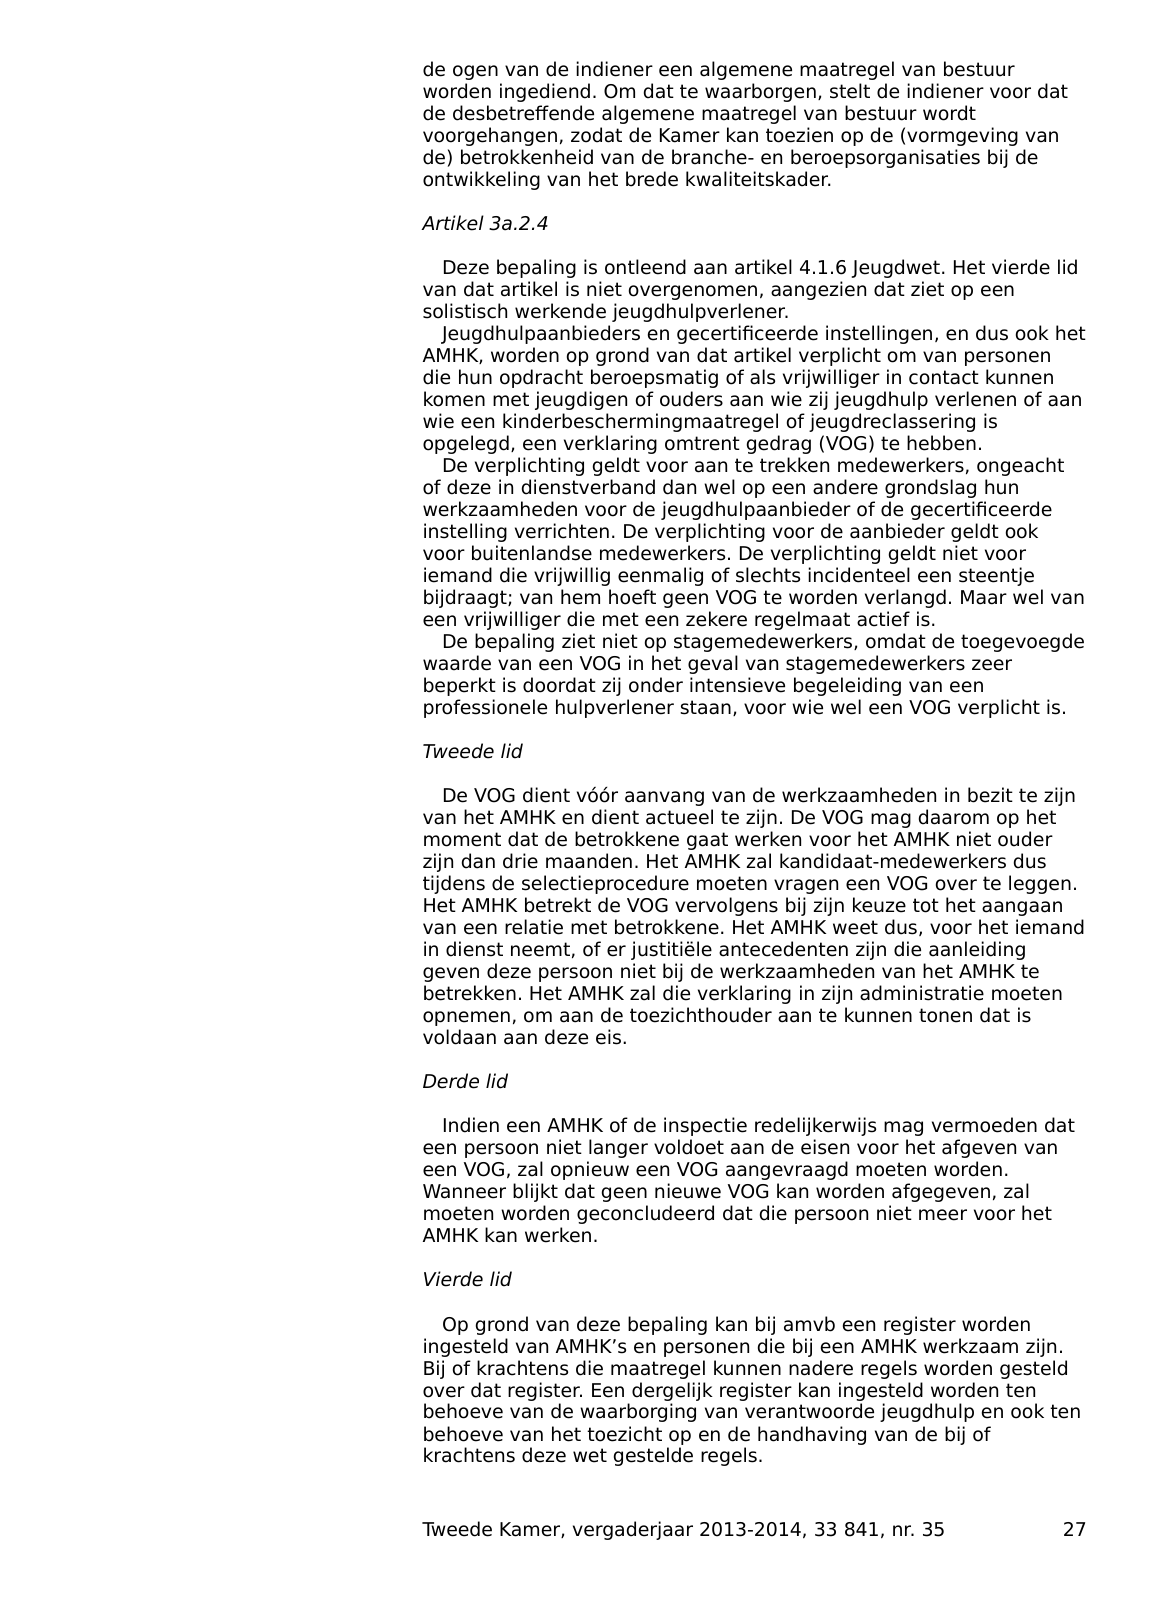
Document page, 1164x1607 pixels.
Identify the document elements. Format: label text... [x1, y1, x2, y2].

text Op grond van deze bepaling kan bij amvb een register worden ingesteld van AMHK’s en personen die bij een AMHK werkzaam zijn. Bij of krachtens die maatregel kunnen nadere regels worden gesteld over dat register. Een dergelijk register kan ingesteld worden ten behoeve van de waarborging van verantwoorde jeugdhulp en ook ten behoeve van het toezicht op en de handhaving van de bij of krachtens deze wet gestelde regels. [422, 1313, 1087, 1467]
subtitle Tweede lid [422, 741, 1087, 763]
text Deze bepaling is ontleend aan artikel 4.1.6 Jeugdwet. Het vierde lid van dat artikel is niet overgenomen, aangezien dat ziet op een solistisch werkende jeugdhulpverlener. [422, 257, 1087, 323]
subtitle Derde lid [422, 1071, 1087, 1093]
text De verplichting geldt voor aan te trekken medewerkers, ongeacht of deze in dienstverband dan wel op een andere grondslag hun werkzaamheden voor de jeugdhulpaanbieder of de gecertificeerde instelling verrichten. De verplichting voor de aanbieder geldt ook voor buitenlandse medewerkers. De verplichting geldt niet voor iemand die vrijwillig eenmalig of slechts incidenteel een steentje bijdraagt; van hem hoeft geen VOG te worden verlangd. Maar wel van een vrijwilliger die met een zekere regelmaat actief is. [422, 455, 1087, 631]
text De VOG dient vóór aanvang van de werkzaamheden in bezit te zijn van het AMHK en dient actueel te zijn. De VOG mag daarom op het moment dat de betrokkene gaat werken voor het AMHK niet ouder zijn dan drie maanden. Het AMHK zal kandidaat-medewerkers dus tijdens de selectieprocedure moeten vragen een VOG over te leggen. Het AMHK betrekt de VOG vervolgens bij zijn keuze tot het aangaan van een relatie met betrokkene. Het AMHK weet dus, voor het iemand in dienst neemt, of er justitiële antecedenten zijn die aanleiding geven deze persoon niet bij de werkzaamheden van het AMHK te betrekken. Het AMHK zal die verklaring in zijn administratie moeten opnemen, om aan de toezichthouder aan te kunnen tonen dat is voldaan aan deze eis. [422, 785, 1087, 1049]
text De bepaling ziet niet op stagemedewerkers, omdat de toegevoegde waarde van een VOG in het geval van stagemedewerkers zeer beperkt is doordat zij onder intensieve begeleiding van een professionele hulpverlener staan, voor wie wel een VOG verplicht is. [422, 631, 1087, 719]
text Indien een AMHK of de inspectie redelijkerwijs mag vermoeden dat een persoon niet langer voldoet aan de eisen voor het afgeven van een VOG, zal opnieuw een VOG aangevraagd moeten worden. Wanneer blijkt dat geen nieuwe VOG kan worden afgegeven, zal moeten worden geconcludeerd dat die persoon niet meer voor het AMHK kan werken. [422, 1115, 1087, 1247]
text Jeugdhulpaanbieders en gecertificeerde instellingen, en dus ook het AMHK, worden op grond van dat artikel verplicht om van personen die hun opdracht beroepsmatig of als vrijwilliger in contact kunnen komen met jeugdigen of ouders aan wie zij jeugdhulp verlenen of aan wie een kinderbeschermingmaatregel of jeugdreclassering is opgelegd, een verklaring omtrent gedrag (VOG) te hebben. [422, 323, 1087, 455]
text de ogen van de indiener een algemene maatregel van bestuur worden ingediend. Om dat te waarborgen, stelt de indiener voor dat de desbetreffende algemene maatregel van bestuur wordt voorgehangen, zodat de Kamer kan toezien op de (vormgeving van de) betrokkenheid van de branche- en beroepsorganisaties bij de ontwikkeling van het brede kwaliteitskader. [422, 59, 1087, 191]
subtitle Artikel 3a.2.4 [422, 213, 1087, 235]
subtitle Vierde lid [422, 1269, 1087, 1291]
